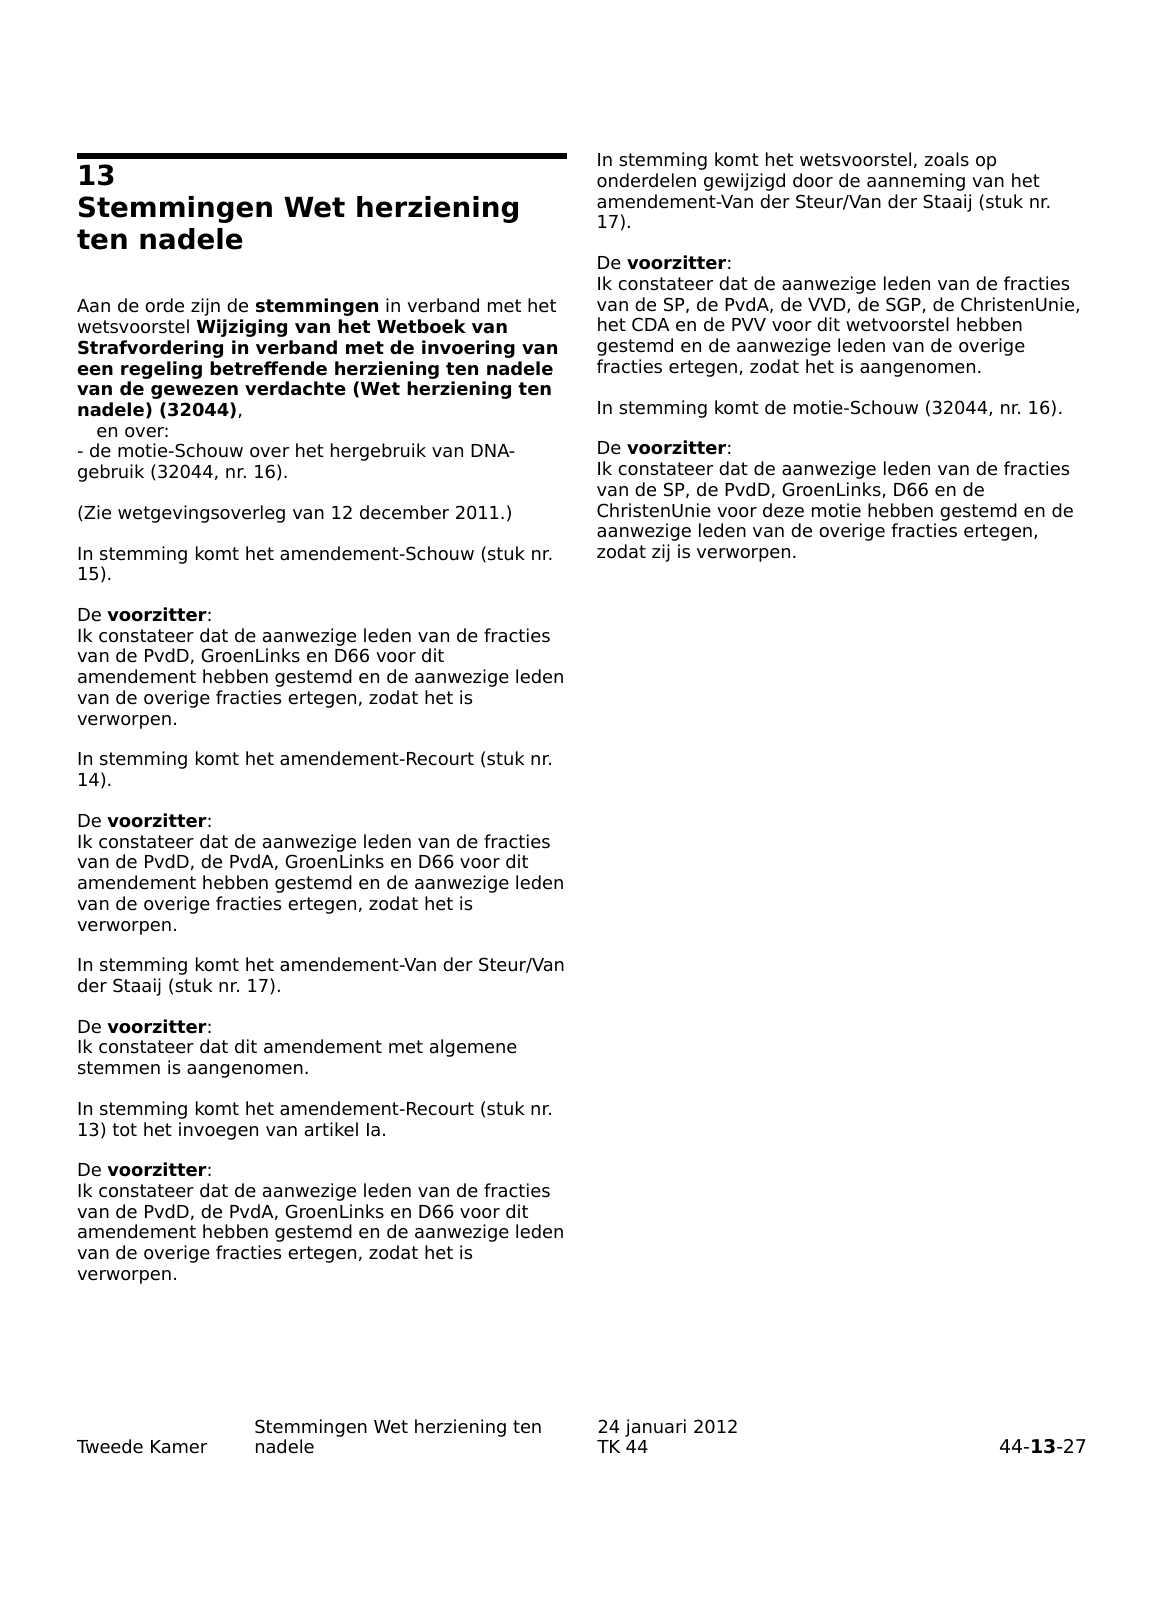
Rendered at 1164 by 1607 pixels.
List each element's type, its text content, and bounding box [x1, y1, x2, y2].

text De voorzitter: [77, 811, 567, 831]
text In stemming komt het amendement-Recourt (stuk nr. 14). [77, 749, 567, 791]
text Ik constateer dat de aanwezige leden van de fracties van de PvdD, GroenLinks en D66 voor dit amendement hebben gestemd en de aanwezige leden van de overige fracties ertegen, zodat het is verworpen. [77, 626, 567, 729]
title 13 Stemmingen Wet herziening ten nadele [77, 159, 567, 256]
text De voorzitter: [596, 438, 1087, 459]
text De voorzitter: [596, 253, 1087, 274]
text In stemming komt de motie-Schouw (32044, nr. 16). [596, 397, 1087, 418]
text (Zie wetgevingsoverleg van 12 december 2011.) [77, 503, 567, 523]
text In stemming komt het amendement-Van der Steur/Van der Staaij (stuk nr. 17). [77, 955, 567, 997]
text De voorzitter: [77, 1160, 567, 1181]
text Ik constateer dat de aanwezige leden van de fracties van de PvdD, de PvdA, GroenLinks en D66 voor dit amendement hebben gestemd en de aanwezige leden van de overige fracties ertegen, zodat het is verworpen. [77, 1181, 567, 1284]
text De voorzitter: [77, 1017, 567, 1037]
text De voorzitter: [77, 605, 567, 626]
text In stemming komt het amendement-Schouw (stuk nr. 15). [77, 543, 567, 585]
text Ik constateer dat de aanwezige leden van de fracties van de SP, de PvdD, GroenLinks, D66 en de ChristenUnie voor deze motie hebben gestemd en de aanwezige leden van de overige fracties ertegen, zodat zij is verworpen. [596, 459, 1087, 563]
text Ik constateer dat de aanwezige leden van de fracties van de PvdD, de PvdA, GroenLinks en D66 voor dit amendement hebben gestemd en de aanwezige leden van de overige fracties ertegen, zodat het is verworpen. [77, 831, 567, 935]
text Aan de orde zijn de stemmingen in verband met het wetsvoorstel Wijziging van het Wetboek van Strafvordering in verband met de invoering van een regeling betreffende herziening ten nadele van de gewezen verdachte (Wet herziening ten nadele) (32044), [77, 296, 567, 421]
text In stemming komt het wetsvoorstel, zoals op onderdelen gewijzigd door de aanneming van het amendement-Van der Steur/Van der Staaij (stuk nr. 17). [596, 150, 1087, 233]
text en over: [77, 421, 567, 441]
text - de motie-Schouw over het hergebruik van DNA-gebruik (32044, nr. 16). [77, 441, 567, 483]
text In stemming komt het amendement-Recourt (stuk nr. 13) tot het invoegen van artikel Ia. [77, 1099, 567, 1140]
text Ik constateer dat de aanwezige leden van de fracties van de SP, de PvdA, de VVD, de SGP, de ChristenUnie, het CDA en de PVV voor dit wetvoorstel hebben gestemd en de aanwezige leden van de overige fracties ertegen, zodat het is aangenomen. [596, 274, 1087, 377]
text Ik constateer dat dit amendement met algemene stemmen is aangenomen. [77, 1037, 567, 1079]
